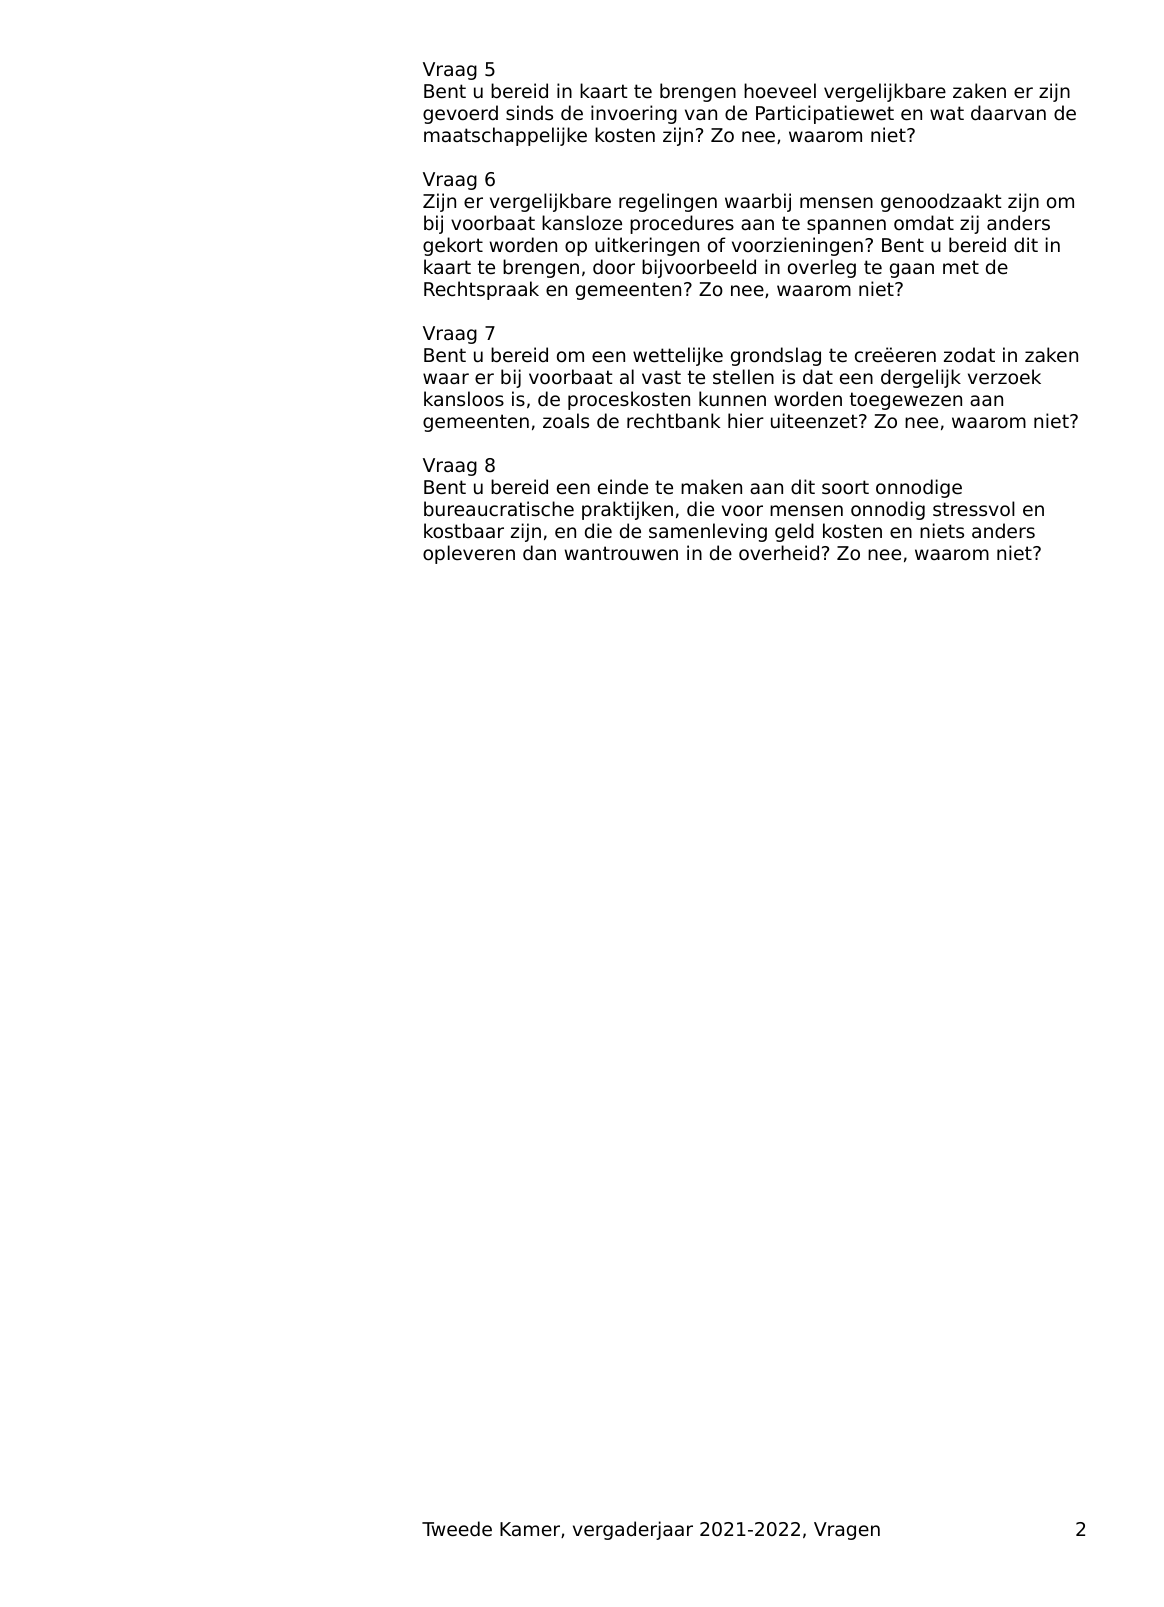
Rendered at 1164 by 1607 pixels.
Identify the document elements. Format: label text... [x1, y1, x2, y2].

text Bent u bereid een einde te maken aan dit soort onnodige bureaucratische praktijken, die voor mensen onnodig stressvol en kostbaar zijn, en die de samenleving geld kosten en niets anders opleveren dan wantrouwen in de overheid? Zo nee, waarom niet? [422, 477, 1087, 565]
text Bent u bereid in kaart te brengen hoeveel vergelijkbare zaken er zijn gevoerd sinds de invoering van de Participatiewet en wat daarvan de maatschappelijke kosten zijn? Zo nee, waarom niet? [422, 81, 1087, 147]
text Zijn er vergelijkbare regelingen waarbij mensen genoodzaakt zijn om bij voorbaat kansloze procedures aan te spannen omdat zij anders gekort worden op uitkeringen of voorzieningen? Bent u bereid dit in kaart te brengen, door bijvoorbeeld in overleg te gaan met de Rechtspraak en gemeenten? Zo nee, waarom niet? [422, 191, 1087, 301]
text Vraag 8 [422, 455, 1087, 477]
text Vraag 5 [422, 59, 1087, 81]
text Bent u bereid om een wettelijke grondslag te creëeren zodat in zaken waar er bij voorbaat al vast te stellen is dat een dergelijk verzoek kansloos is, de proceskosten kunnen worden toegewezen aan gemeenten, zoals de rechtbank hier uiteenzet? Zo nee, waarom niet? [422, 345, 1087, 433]
text Vraag 6 [422, 169, 1087, 191]
text Vraag 7 [422, 323, 1087, 345]
